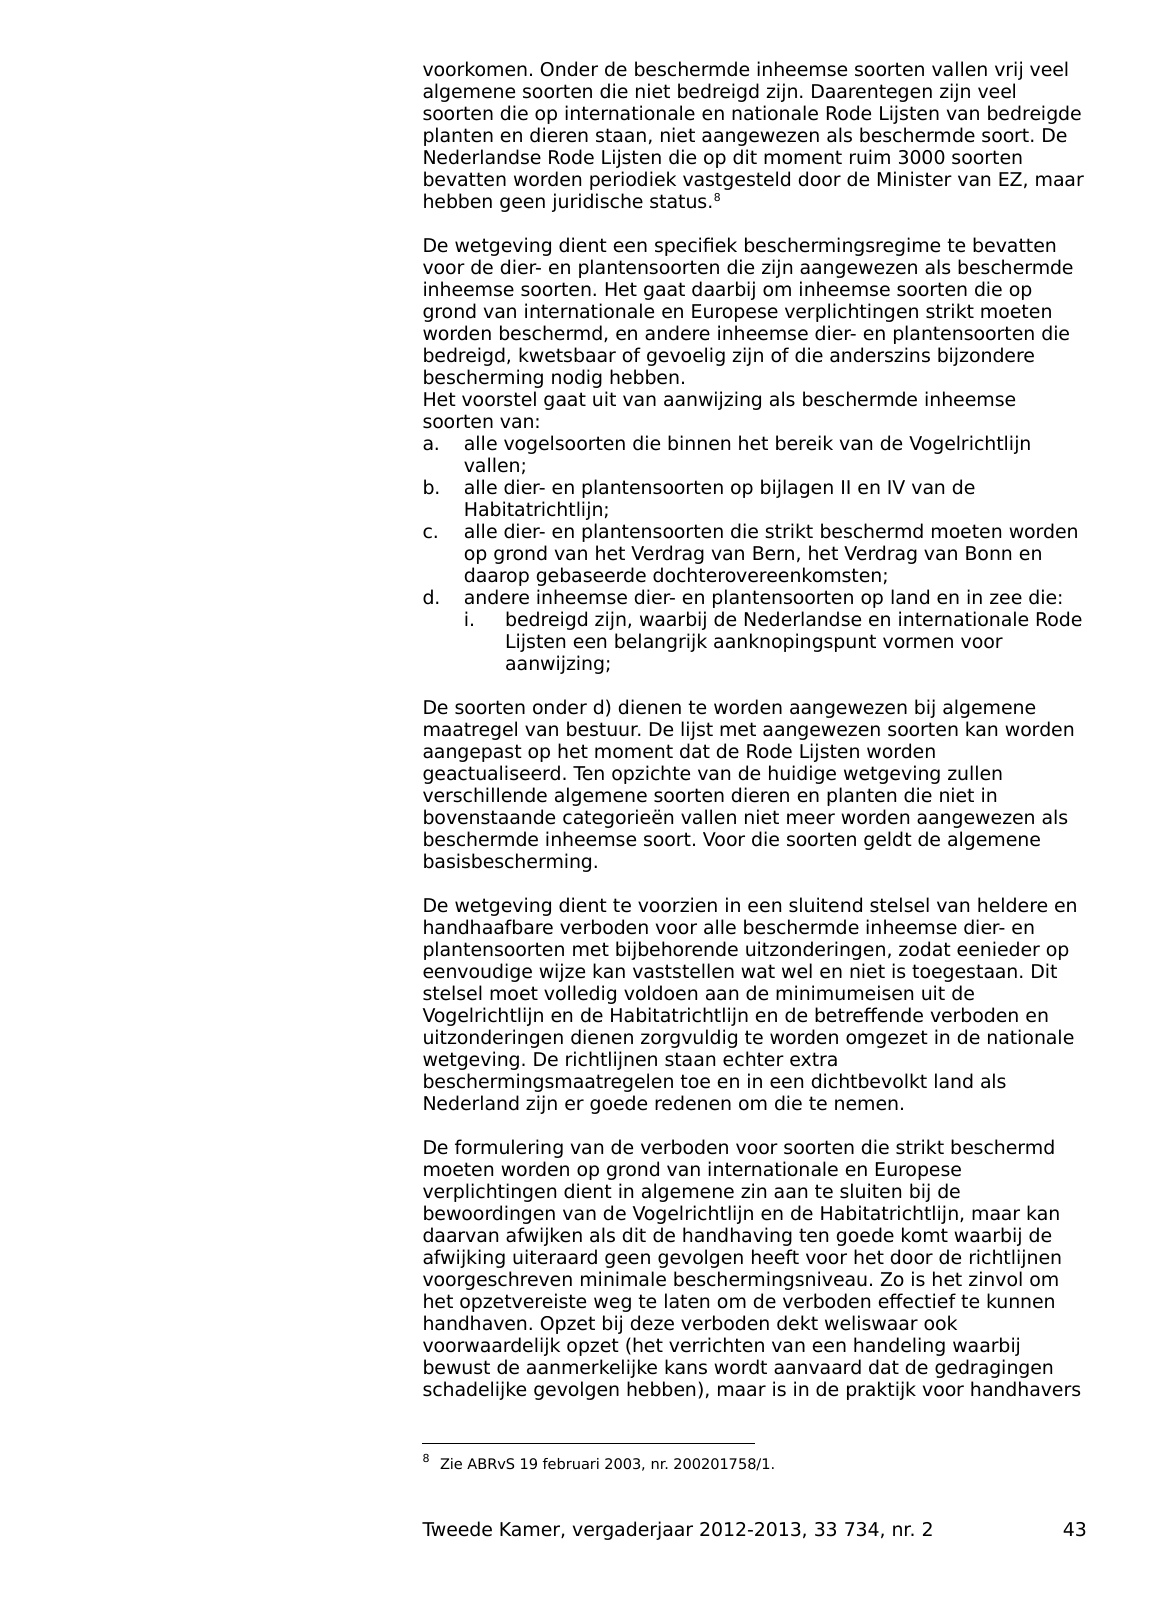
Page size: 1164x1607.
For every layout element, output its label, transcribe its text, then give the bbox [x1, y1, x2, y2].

text i. bedreigd zijn, waarbij de Nederlandse en internationale Rode Lijsten een belangrijk aanknopingspunt vormen voor aanwijzing; [464, 609, 1087, 675]
text voorkomen. Onder de beschermde inheemse soorten vallen vrij veel algemene soorten die niet bedreigd zijn. Daarentegen zijn veel soorten die op internationale en nationale Rode Lijsten van bedreigde planten en dieren staan, niet aangewezen als beschermde soort. De Nederlandse Rode Lijsten die op dit moment ruim 3000 soorten bevatten worden periodiek vastgesteld door de Minister van EZ, maar hebben geen juridische status. [422, 59, 1087, 213]
text De formulering van de verboden voor soorten die strikt beschermd moeten worden op grond van internationale en Europese verplichtingen dient in algemene zin aan te sluiten bij de bewoordingen van de Vogelrichtlijn en de Habitatrichtlijn, maar kan daarvan afwijken als dit de handhaving ten goede komt waarbij de afwijking uiteraard geen gevolgen heeft voor het door de richtlijnen voorgeschreven minimale beschermingsniveau. Zo is het zinvol om het opzetvereiste weg te laten om de verboden effectief te kunnen handhaven. Opzet bij deze verboden dekt weliswaar ook voorwaardelijk opzet (het verrichten van een handeling waarbij bewust de aanmerkelijke kans wordt aanvaard dat de gedragingen schadelijke gevolgen hebben), maar is in de praktijk voor handhavers [422, 1137, 1087, 1401]
text a. alle vogelsoorten die binnen het bereik van de Vogelrichtlijn vallen; [422, 433, 1087, 477]
text De wetgeving dient te voorzien in een sluitend stelsel van heldere en handhaafbare verboden voor alle beschermde inheemse dier- en plantensoorten met bijbehorende uitzonderingen, zodat eenieder op eenvoudige wijze kan vaststellen wat wel en niet is toegestaan. Dit stelsel moet volledig voldoen aan de minimumeisen uit de Vogelrichtlijn en de Habitatrichtlijn en de betreffende verboden en uitzonderingen dienen zorgvuldig te worden omgezet in de nationale wetgeving. De richtlijnen staan echter extra beschermingsmaatregelen toe en in een dichtbevolkt land als Nederland zijn er goede redenen om die te nemen. [422, 895, 1087, 1115]
text d. andere inheemse dier- en plantensoorten op land en in zee die: [422, 587, 1087, 609]
text De soorten onder d) dienen te worden aangewezen bij algemene maatregel van bestuur. De lijst met aangewezen soorten kan worden aangepast op het moment dat de Rode Lijsten worden geactualiseerd. Ten opzichte van de huidige wetgeving zullen verschillende algemene soorten dieren en planten die niet in bovenstaande categorieën vallen niet meer worden aangewezen als beschermde inheemse soort. Voor die soorten geldt de algemene basisbescherming. [422, 697, 1087, 873]
text De wetgeving dient een specifiek beschermingsregime te bevatten voor de dier- en plantensoorten die zijn aangewezen als beschermde inheemse soorten. Het gaat daarbij om inheemse soorten die op grond van internationale en Europese verplichtingen strikt moeten worden beschermd, en andere inheemse dier- en plantensoorten die bedreigd, kwetsbaar of gevoelig zijn of die anderszins bijzondere bescherming nodig hebben. [422, 235, 1087, 389]
text c. alle dier- en plantensoorten die strikt beschermd moeten worden op grond van het Verdrag van Bern, het Verdrag van Bonn en daarop gebaseerde dochterovereenkomsten; [422, 521, 1087, 587]
text Zie ABRvS 19 februari 2003, nr. 200201758/1. [422, 1452, 1087, 1474]
text b. alle dier- en plantensoorten op bijlagen II en IV van de Habitatrichtlijn; [422, 477, 1087, 521]
text Het voorstel gaat uit van aanwijzing als beschermde inheemse soorten van: [422, 389, 1087, 433]
